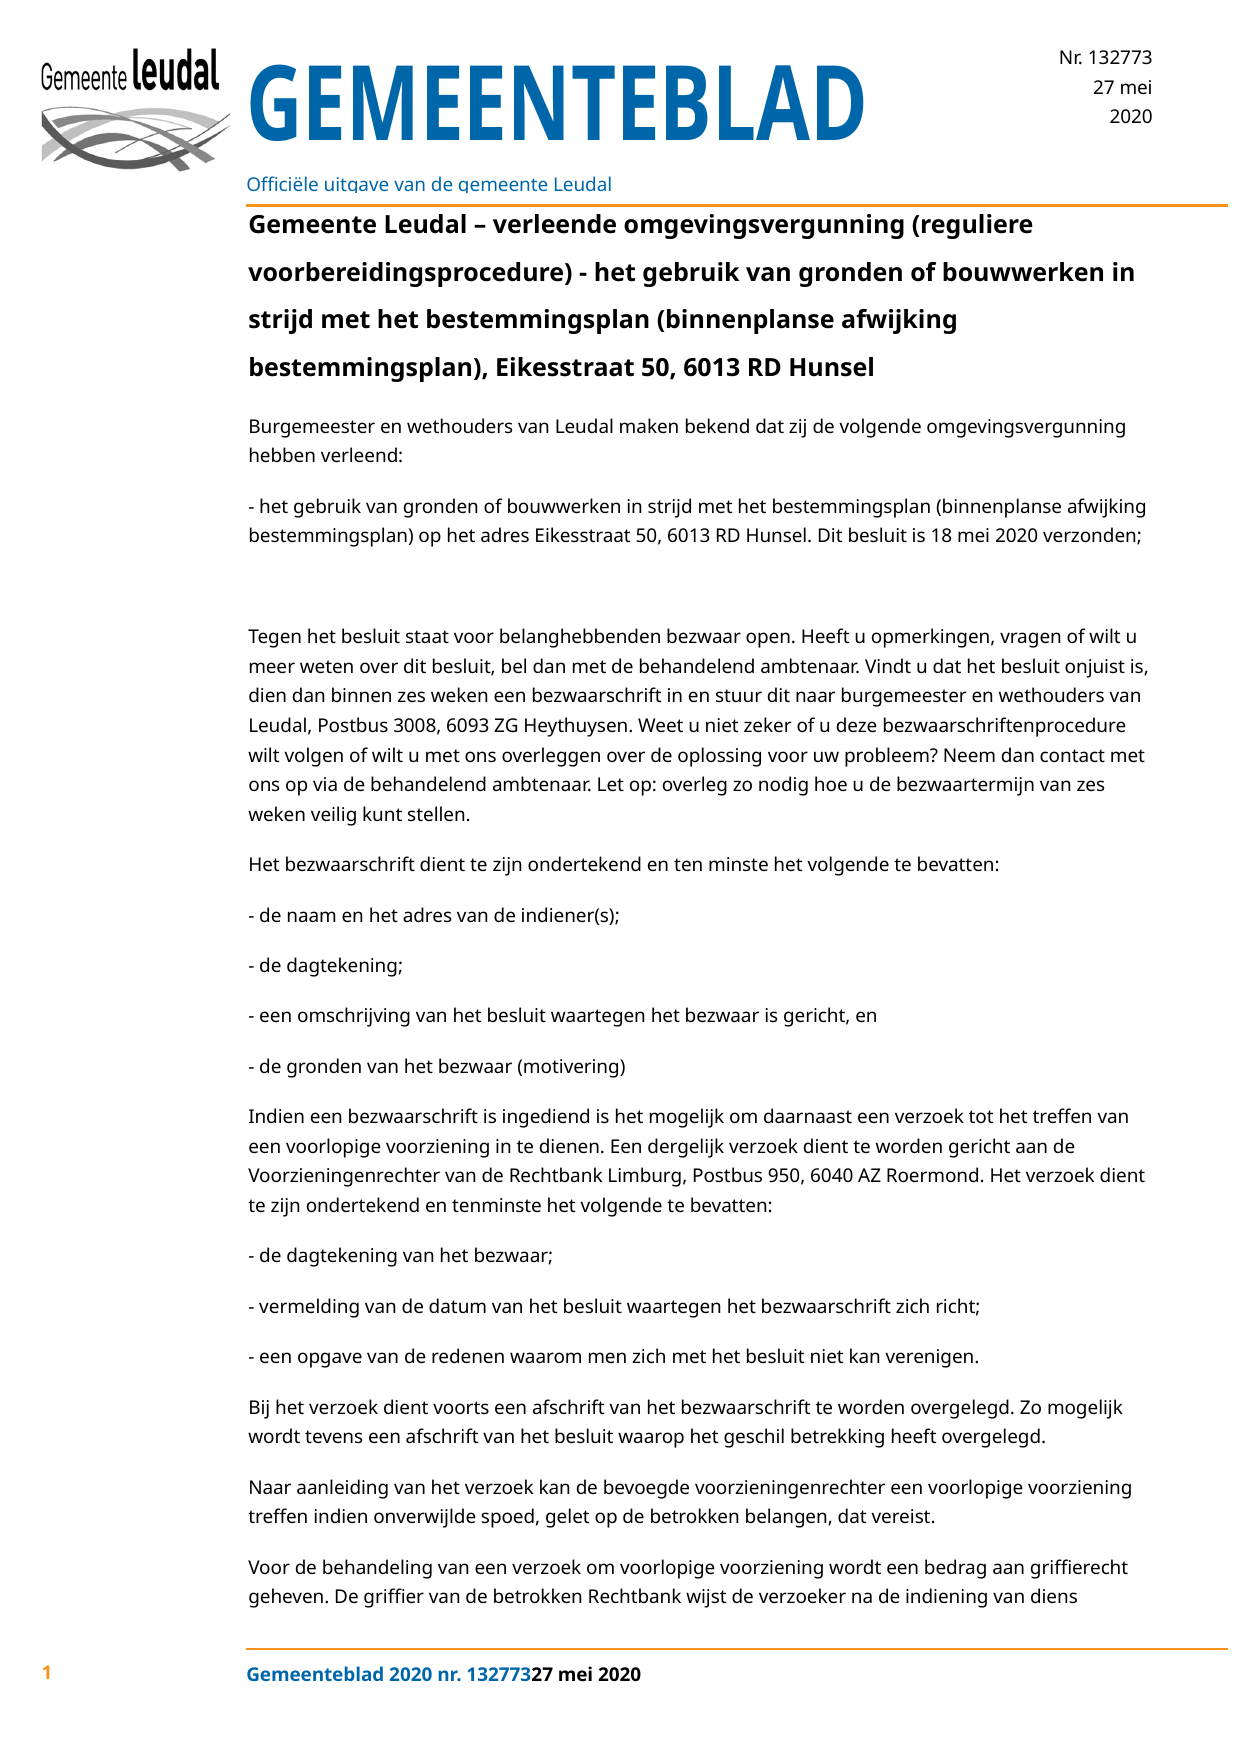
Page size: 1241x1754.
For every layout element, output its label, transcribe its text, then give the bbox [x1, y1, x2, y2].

picture [41, 47, 231, 172]
text Burgemeester en wethouders van Leudal maken bekend dat zij de volgende omgevingsvergunning hebben verleend: [248, 413, 1152, 468]
text Het bezwaarschrift dient te zijn ondertekend en ten minste het volgende te bevatten: [248, 851, 1152, 877]
text - de gronden van het bezwaar (motivering) [248, 1053, 1152, 1079]
text - de naam en het adres van de indiener(s); [248, 902, 1152, 928]
text Voor de behandeling van een verzoek om voorlopige voorziening wordt een bedrag aan griffierecht geheven. De griffier van de betrokken Rechtbank wijst de verzoeker na de indiening van diens [248, 1554, 1152, 1609]
text - het gebruik van gronden of bouwwerken in strijd met het bestemmingsplan (binnenplanse afwijking bestemmingsplan) op het adres Eikesstraat 50, 6013 RD Hunsel. Dit besluit is 18 mei 2020 verzonden; [248, 493, 1152, 548]
text - de dagtekening van het bezwaar; [248, 1243, 1152, 1268]
text - vermelding van de datum van het besluit waartegen het bezwaarschrift zich richt; [248, 1293, 1152, 1319]
text - de dagtekening; [248, 952, 1152, 978]
text - een omschrijving van het besluit waartegen het bezwaar is gericht, en [248, 1003, 1152, 1028]
text Tegen het besluit staat voor belanghebbenden bezwaar open. Heeft u opmerkingen, vragen of wilt u meer weten over dit besluit, bel dan met de behandelend ambtenaar. Vindt u dat het besluit onjuist is, dien dan binnen zes weken een bezwaarschrift in en stuur dit naar burgemeester en wethouders van Leudal, Postbus 3008, 6093 ZG Heythuysen. Weet u niet zeker of u deze bezwaarschriftenprocedure wilt volgen of wilt u met ons overleggen over de oplossing voor uw probleem? Neem dan contact met ons op via de behandelend ambtenaar. Let op: overleg zo nodig hoe u de bezwaartermijn van zes weken veilig kunt stellen. [248, 623, 1152, 827]
text Gemeente Leudal – verleende omgevingsvergunning (reguliere voorbereidingsprocedure) - het gebruik van gronden of bouwwerken in strijd met het bestemmingsplan (binnenplanse afwijking bestemmingsplan), Eikesstraat 50, 6013 RD Hunsel [248, 207, 1152, 384]
text Bij het verzoek dient voorts een afschrift van het bezwaarschrift te worden overgelegd. Zo mogelijk wordt tevens een afschrift van het besluit waarop het geschil betrekking heeft overgelegd. [248, 1394, 1152, 1449]
text Naar aanleiding van het verzoek kan de bevoegde voorzieningenrechter een voorlopige voorziening treffen indien onverwijlde spoed, gelet op de betrokken belangen, dat vereist. [248, 1474, 1152, 1529]
text Indien een bezwaarschrift is ingediend is het mogelijk om daarnaast een verzoek tot het treffen van een voorlopige voorziening in te dienen. Een dergelijk verzoek dient te worden gericht aan de Voorzieningenrechter van de Rechtbank Limburg, Postbus 950, 6040 AZ Roermond. Het verzoek dient te zijn ondertekend en tenminste het volgende te bevatten: [248, 1103, 1152, 1218]
text - een opgave van de redenen waarom men zich met het besluit niet kan verenigen. [248, 1343, 1152, 1369]
